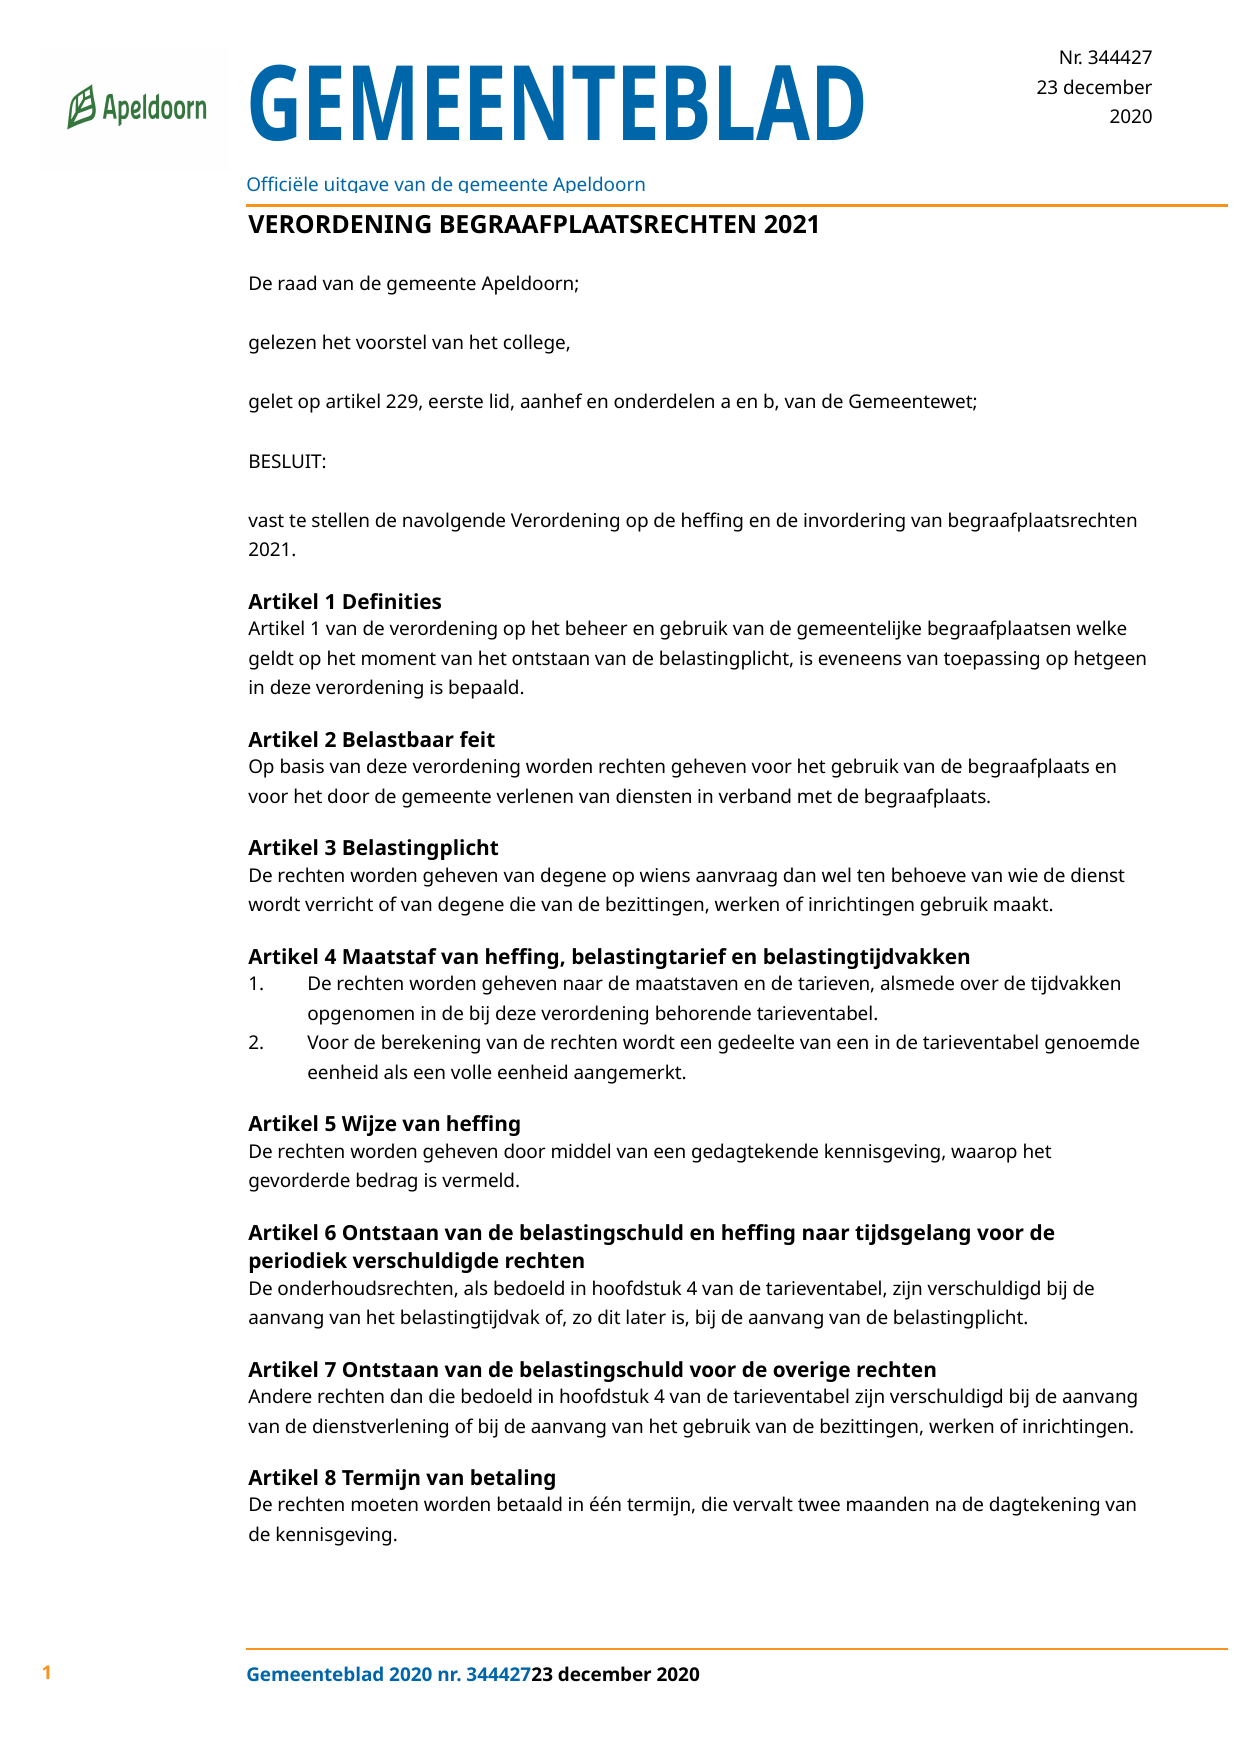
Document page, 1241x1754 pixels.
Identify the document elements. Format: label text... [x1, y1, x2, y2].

text gevorderde bedrag is vermeld. [248, 1167, 1152, 1193]
text De raad van de gemeente Apeldoorn; [248, 270, 1152, 296]
text VERORDENING BEGRAAFPLAATSRECHTEN 2021 [248, 207, 1152, 241]
text Artikel 7 Ontstaan van de belastingschuld voor de overige rechten [248, 1355, 1152, 1383]
text De rechten moeten worden betaald in één termijn, die vervalt twee maanden na de dagtekening van de kennisgeving. [248, 1492, 1152, 1547]
text Artikel 8 Termijn van betaling [248, 1463, 1152, 1492]
list Voor de berekening van de rechten wordt een gedeelte van een in de tarieventabel genoemde eenheid als een volle eenheid aangemerkt. [248, 1029, 1152, 1085]
text Op basis van deze verordening worden rechten geheven voor het gebruik van de begraafplaats en voor het door de gemeente verlenen van diensten in verband met de begraafplaats. [248, 753, 1152, 809]
list De rechten worden geheven naar de maatstaven en de tarieven, alsmede over de tijdvakken opgenomen in de bij deze verordening behorende tarieventabel. [248, 970, 1152, 1026]
text gelet op artikel 229, eerste lid, aanhef en onderdelen a en b, van de Gemeentewet; [248, 389, 1152, 414]
text vast te stellen de navolgende Verordening op de heffing en de invordering van begraafplaatsrechten 2021. [248, 507, 1152, 562]
text Artikel 1 Definities [248, 587, 1152, 615]
text Andere rechten dan die bedoeld in hoofdstuk 4 van de tarieventabel zijn verschuldigd bij de aanvang van de dienstverlening of bij de aanvang van het gebruik van de bezittingen, werken of inrichtingen. [248, 1383, 1152, 1438]
text Artikel 3 Belastingplicht [248, 833, 1152, 862]
picture [41, 47, 231, 172]
text Artikel 6 Ontstaan van de belastingschuld en heffing naar tijdsgelang voor de periodiek verschuldigde rechten [248, 1218, 1152, 1275]
text Artikel 2 Belastbaar feit [248, 725, 1152, 753]
text De rechten worden geheven van degene op wiens aanvraag dan wel ten behoeve van wie de dienst wordt verricht of van degene die van de bezittingen, werken of inrichtingen gebruik maakt. [248, 862, 1152, 917]
text De onderhoudsrechten, als bedoeld in hoofdstuk 4 van de tarieventabel, zijn verschuldigd bij de aanvang van het belastingtijdvak of, zo dit later is, bij de aanvang van de belastingplicht. [248, 1275, 1152, 1330]
text BESLUIT: [248, 448, 1152, 473]
text Artikel 4 Maatstaf van heffing, belastingtarief en belastingtijdvakken [248, 942, 1152, 970]
text Artikel 5 Wijze van heffing [248, 1109, 1152, 1138]
text gelezen het voorstel van het college, [248, 329, 1152, 355]
text De rechten worden geheven door middel van een gedagtekende kennisgeving, waarop het [248, 1138, 1152, 1164]
text Artikel 1 van de verordening op het beheer en gebruik van de gemeentelijke begraafplaatsen welke geldt op het moment van het ontstaan van de belastingplicht, is eveneens van toepassing op hetgeen in deze verordening is bepaald. [248, 615, 1152, 700]
